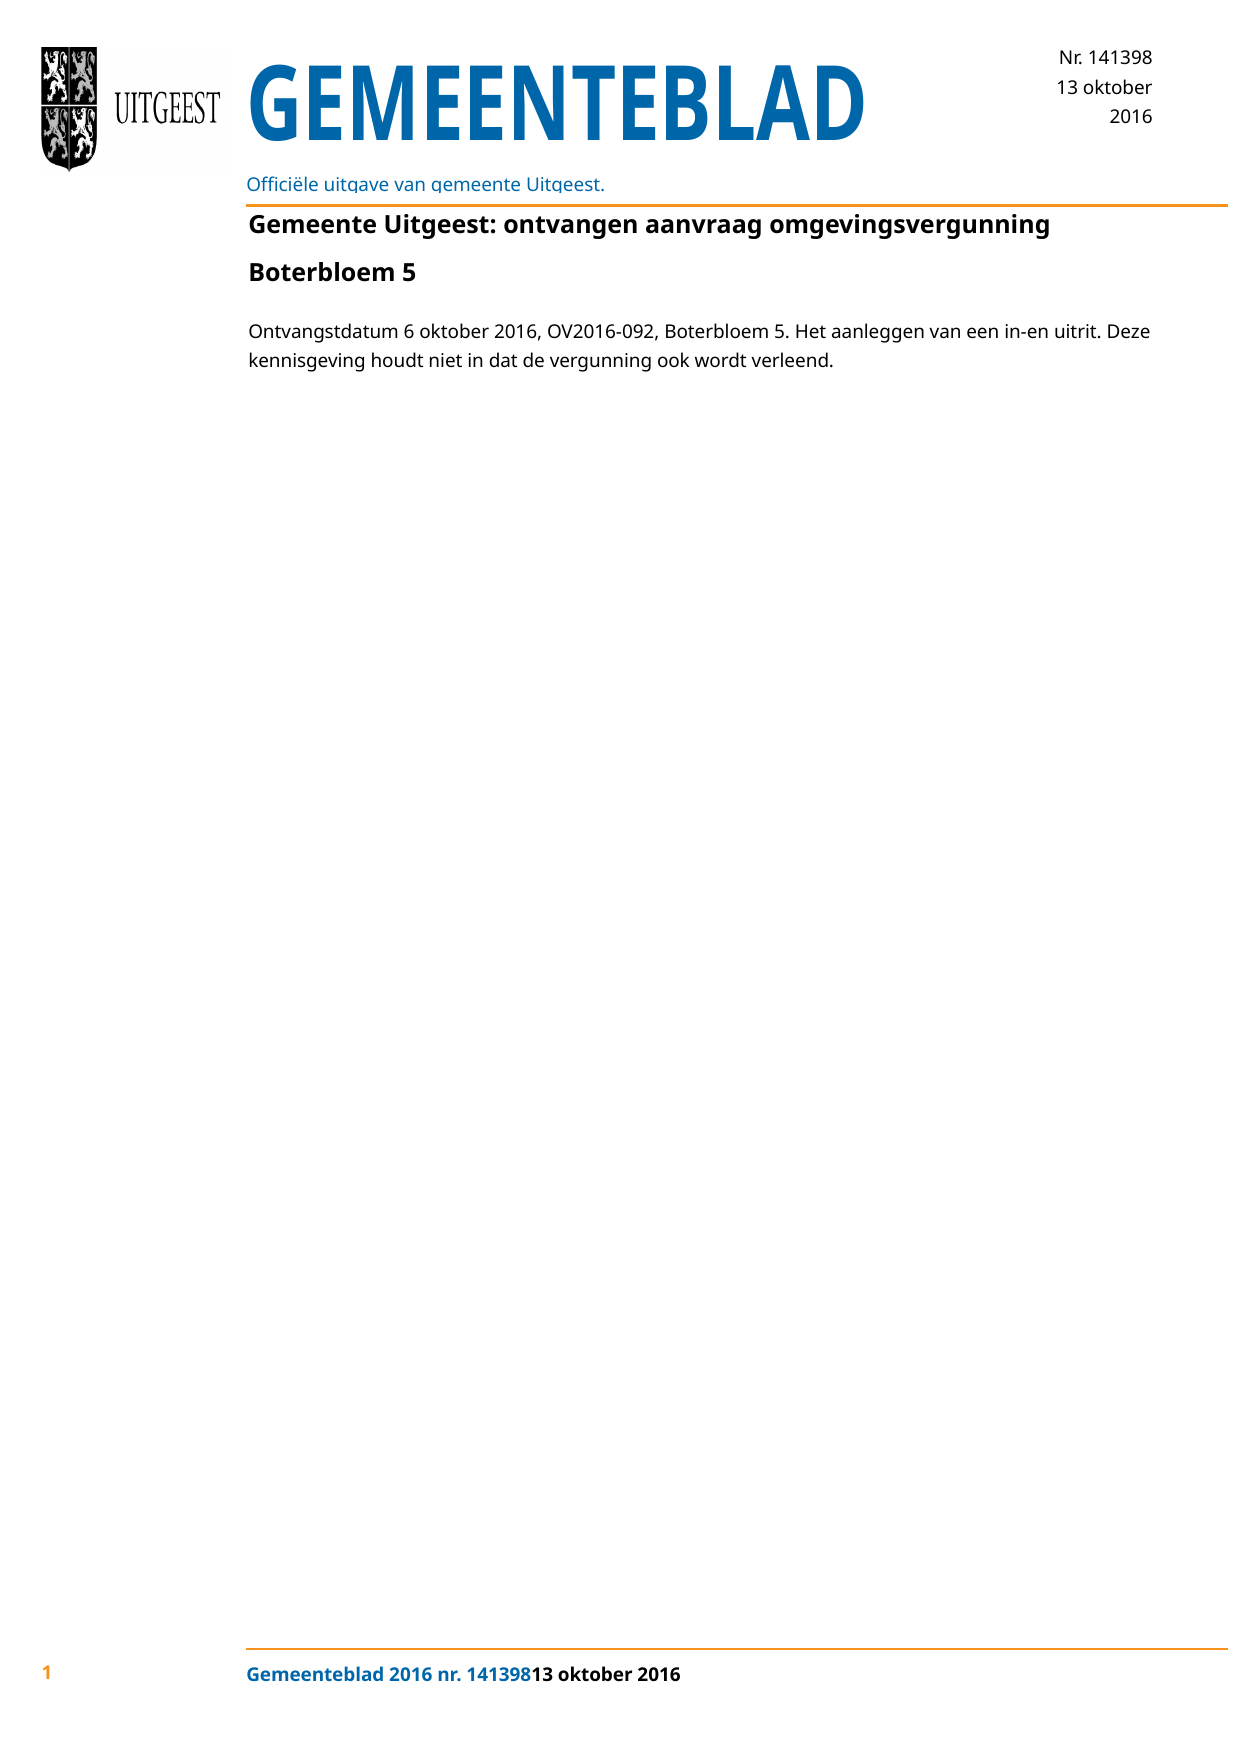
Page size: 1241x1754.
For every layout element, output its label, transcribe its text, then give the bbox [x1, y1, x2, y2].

text Ontvangstdatum 6 oktober 2016, OV2016-092, Boterbloem 5. Het aanleggen van een in-en uitrit. Deze kennisgeving houdt niet in dat de vergunning ook wordt verleend. [248, 318, 1152, 373]
text Gemeente Uitgeest: ontvangen aanvraag omgevingsvergunning Boterbloem 5 [248, 207, 1152, 288]
picture [41, 47, 231, 172]
